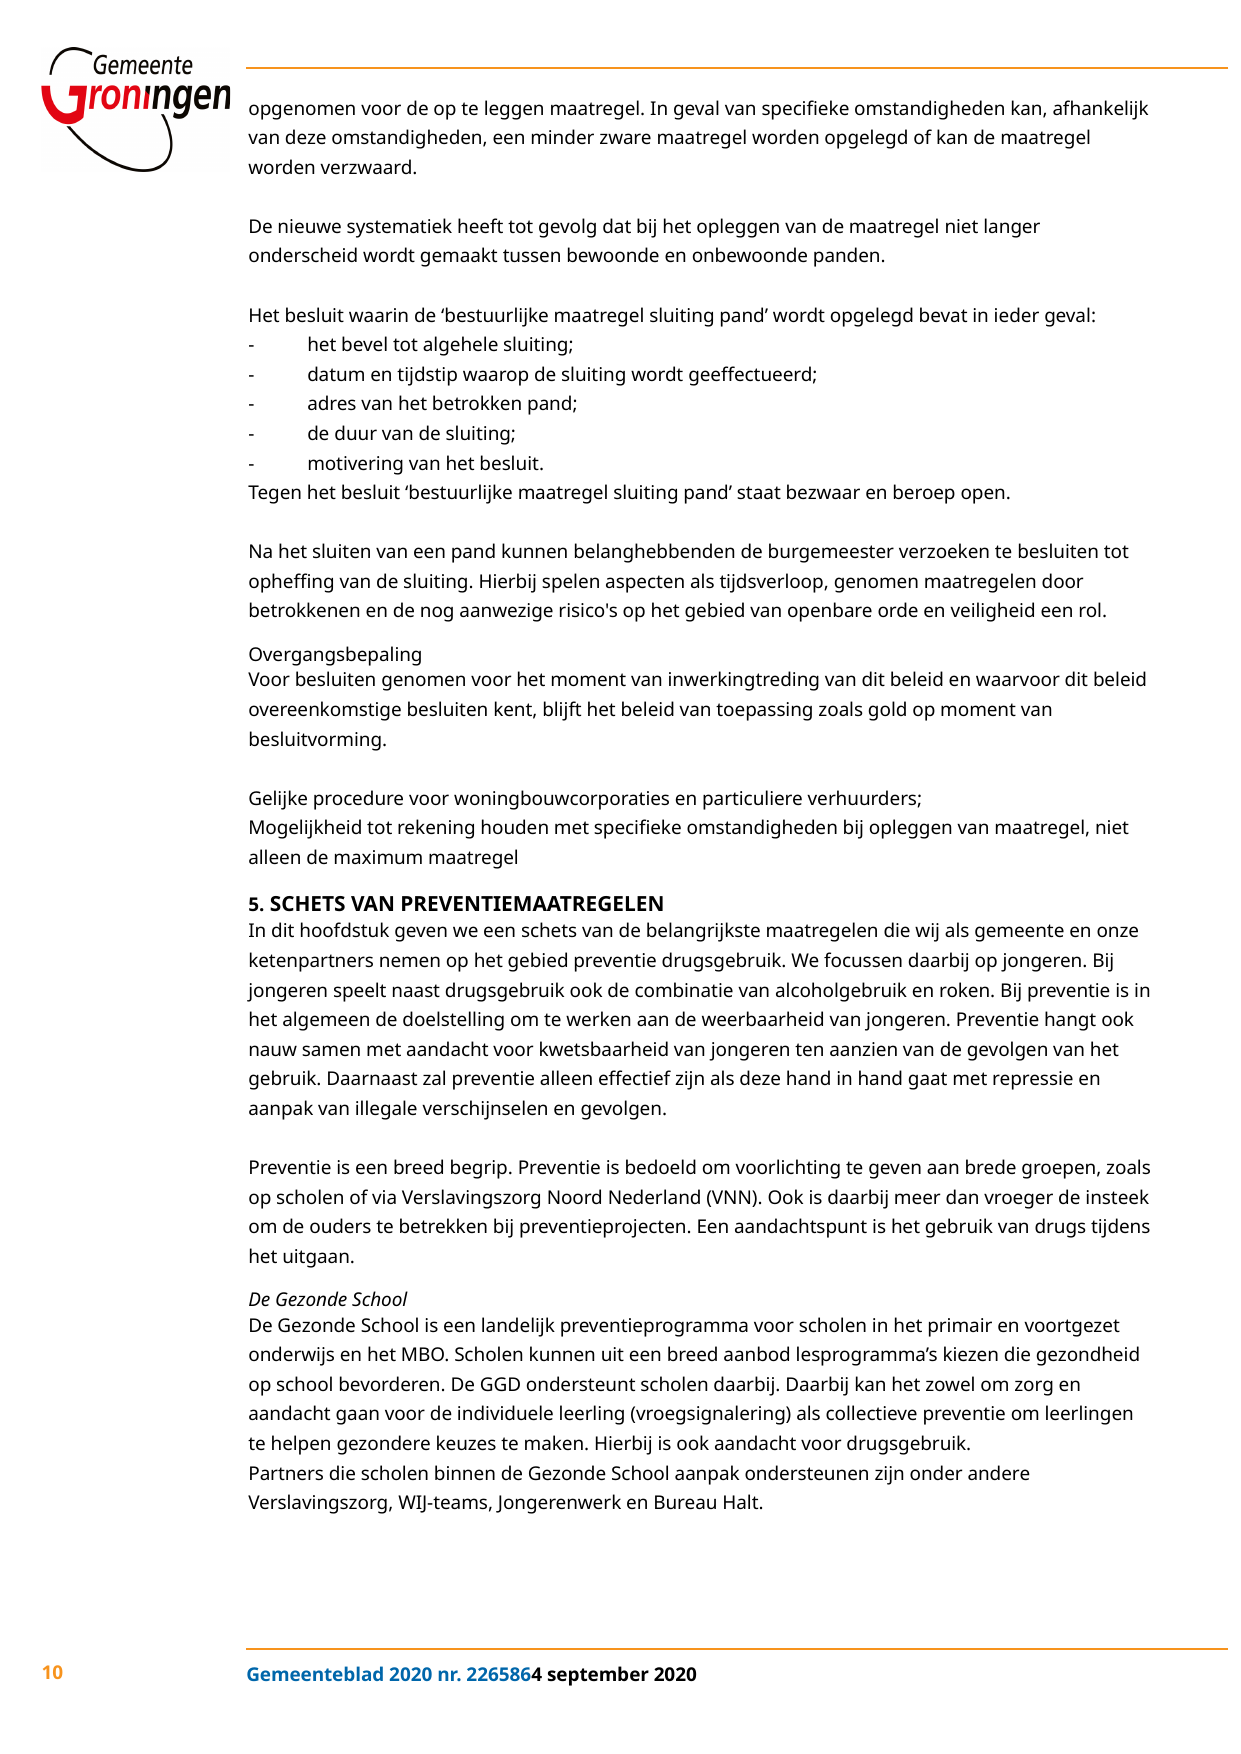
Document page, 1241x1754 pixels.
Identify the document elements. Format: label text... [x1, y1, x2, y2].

text De nieuwe systematiek heeft tot gevolg dat bij het opleggen van de maatregel niet langer onderscheid wordt gemaakt tussen bewoonde en onbewoonde panden. [248, 213, 1152, 268]
text Partners die scholen binnen de Gezonde School aanpak ondersteunen zijn onder andere Verslavingszorg, WIJ-teams, Jongerenwerk en Bureau Halt. [248, 1460, 1152, 1515]
text De Gezonde School [248, 1286, 1152, 1312]
list datum en tijdstip waarop de sluiting wordt geeffectueerd; [248, 361, 1152, 387]
text Overgangsbepaling [248, 641, 1152, 667]
text opgenomen voor de op te leggen maatregel. In geval van specifieke omstandigheden kan, afhankelijk van deze omstandigheden, een minder zware maatregel worden opgelegd of kan de maatregel worden verzwaard. [248, 95, 1152, 180]
list adres van het betrokken pand; [248, 391, 1152, 416]
text Het besluit waarin de ‘bestuurlijke maatregel sluiting pand’ wordt opgelegd bevat in ieder geval: [248, 302, 1152, 328]
text Voor besluiten genomen voor het moment van inwerkingtreding van dit beleid en waarvoor dit beleid overeenkomstige besluiten kent, blijft het beleid van toepassing zoals gold op moment van besluitvorming. [248, 667, 1152, 751]
list het bevel tot algehele sluiting; [248, 331, 1152, 357]
text In dit hoofdstuk geven we een schets van de belangrijkste maatregelen die wij als gemeente en onze ketenpartners nemen op het gebied preventie drugsgebruik. We focussen daarbij op jongeren. Bij jongeren speelt naast drugsgebruik ook de combinatie van alcoholgebruik en roken. Bij preventie is in het algemeen de doelstelling om te werken aan de weerbaarheid van jongeren. Preventie hangt ook nauw samen met aandacht voor kwetsbaarheid van jongeren ten aanzien van de gevolgen van het gebruik. Daarnaast zal preventie alleen effectief zijn als deze hand in hand gaat met repressie en aanpak van illegale verschijnselen en gevolgen. [248, 918, 1152, 1121]
table_header Gelijke procedure voor woningbouwcorporaties en particuliere verhuurders; Mogelijkheid tot rekening houden met specifieke omstandigheden bij opleggen van maatregel, niet alleen de maximum maatregel [248, 785, 1152, 870]
list de duur van de sluiting; [248, 420, 1152, 446]
text De Gezonde School is een landelijk preventieprogramma voor scholen in het primair en voortgezet onderwijs en het MBO. Scholen kunnen uit een breed aanbod lesprogramma’s kiezen die gezondheid op school bevorderen. De GGD ondersteunt scholen daarbij. Daarbij kan het zowel om zorg en aandacht gaan voor de individuele leerling (vroegsignalering) als collectieve preventie om leerlingen te helpen gezondere keuzes te maken. Hierbij is ook aandacht voor drugsgebruik. [248, 1312, 1152, 1456]
list motivering van het besluit. [248, 450, 1152, 476]
picture [41, 47, 231, 172]
text Preventie is een breed begrip. Preventie is bedoeld om voorlichting te geven aan brede groepen, zoals op scholen of via Verslavingszorg Noord Nederland (VNN). Ook is daarbij meer dan vroeger de insteek om de ouders te betrekken bij preventieprojecten. Een aandachtspunt is het gebruik van drugs tijdens het uitgaan. [248, 1154, 1152, 1269]
text Tegen het besluit ‘bestuurlijke maatregel sluiting pand’ staat bezwaar en beroep open. [248, 479, 1152, 505]
text 5. SCHETS VAN PREVENTIEMAATREGELEN [248, 889, 1152, 918]
text Na het sluiten van een pand kunnen belanghebbenden de burgemeester verzoeken te besluiten tot opheffing van de sluiting. Hierbij spelen aspecten als tijdsverloop, genomen maatregelen door betrokkenen en de nog aanwezige risico's op het gebied van openbare orde en veiligheid een rol. [248, 538, 1152, 623]
